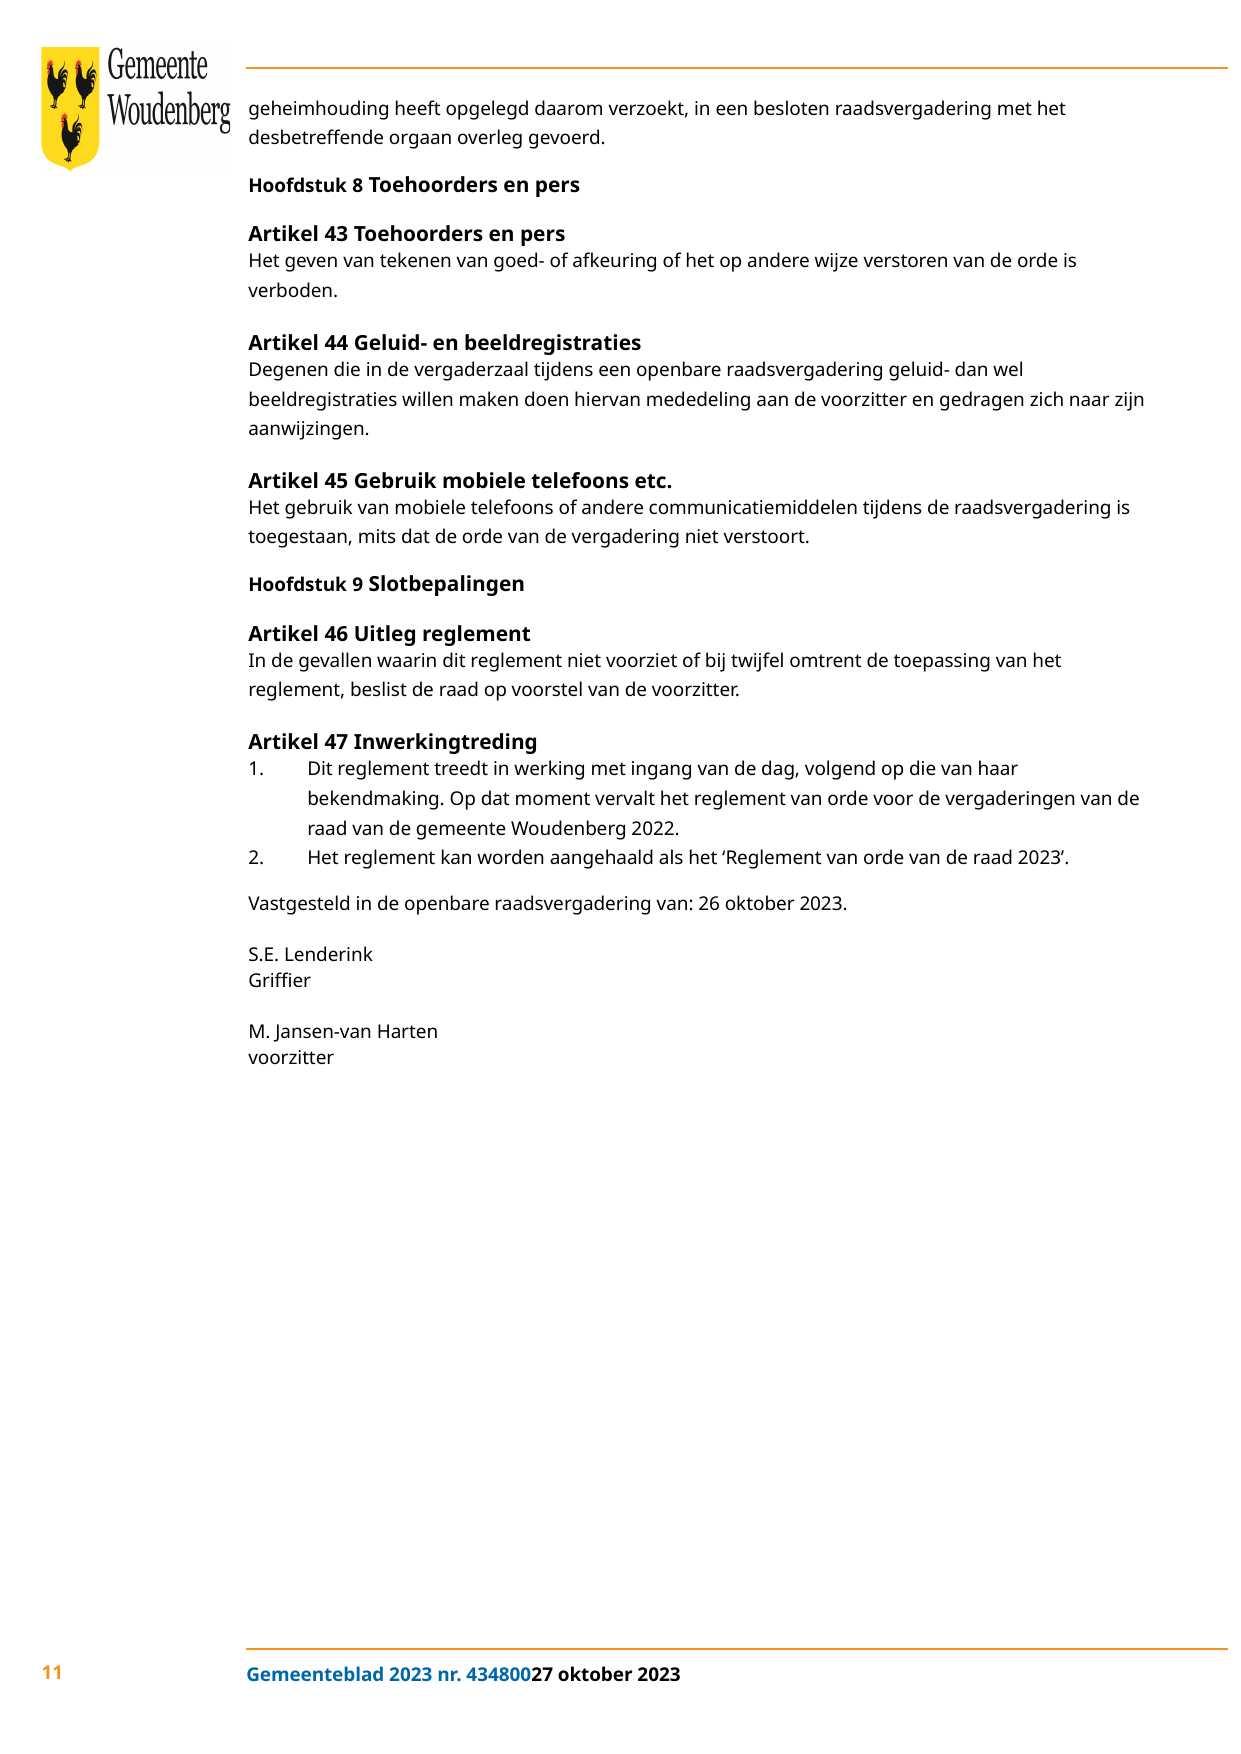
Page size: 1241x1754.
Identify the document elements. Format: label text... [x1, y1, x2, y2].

text Het geven van tekenen van goed- of afkeuring of het op andere wijze verstoren van de orde is verboden. [248, 248, 1152, 303]
text geheimhouding heeft opgelegd daarom verzoekt, in een besloten raadsvergadering met het desbetreffende orgaan overleg gevoerd. [248, 95, 1152, 150]
text Hoofdstuk 9 Slotbepalingen [248, 569, 1152, 598]
text Degenen die in de vergaderzaal tijdens een openbare raadsvergadering geluid- dan wel beeldregistraties willen maken doen hiervan mededeling aan de voorzitter en gedragen zich naar zijn aanwijzingen. [248, 356, 1152, 441]
text In de gevallen waarin dit reglement niet voorziet of bij twijfel omtrent de toepassing van het reglement, beslist de raad op voorstel van de voorzitter. [248, 647, 1152, 702]
text S.E. Lenderink [248, 941, 1152, 967]
text Artikel 45 Gebruik mobiele telefoons etc. [248, 466, 1152, 494]
text Hoofdstuk 8 Toehoorders en pers [248, 170, 1152, 198]
list Dit reglement treedt in werking met ingang van de dag, volgend op die van haar bekendmaking. Op dat moment vervalt het reglement van orde voor de vergaderingen van de raad van de gemeente Woudenberg 2022. [248, 756, 1152, 840]
text Artikel 46 Uitleg reglement [248, 619, 1152, 647]
text voorzitter [248, 1044, 1152, 1070]
picture [41, 47, 231, 172]
list Het reglement kan worden aangehaald als het ‘Reglement van orde van de raad 2023’. [248, 844, 1152, 870]
text Griffier [248, 967, 1152, 993]
text Artikel 47 Inwerkingtreding [248, 727, 1152, 756]
text Vastgesteld in de openbare raadsvergadering van: 26 oktober 2023. [248, 890, 1152, 916]
text Artikel 43 Toehoorders en pers [248, 219, 1152, 248]
text M. Jansen-van Harten [248, 1018, 1152, 1044]
text Artikel 44 Geluid- en beeldregistraties [248, 328, 1152, 356]
text Het gebruik van mobiele telefoons of andere communicatiemiddelen tijdens de raadsvergadering is toegestaan, mits dat de orde van de vergadering niet verstoort. [248, 494, 1152, 549]
